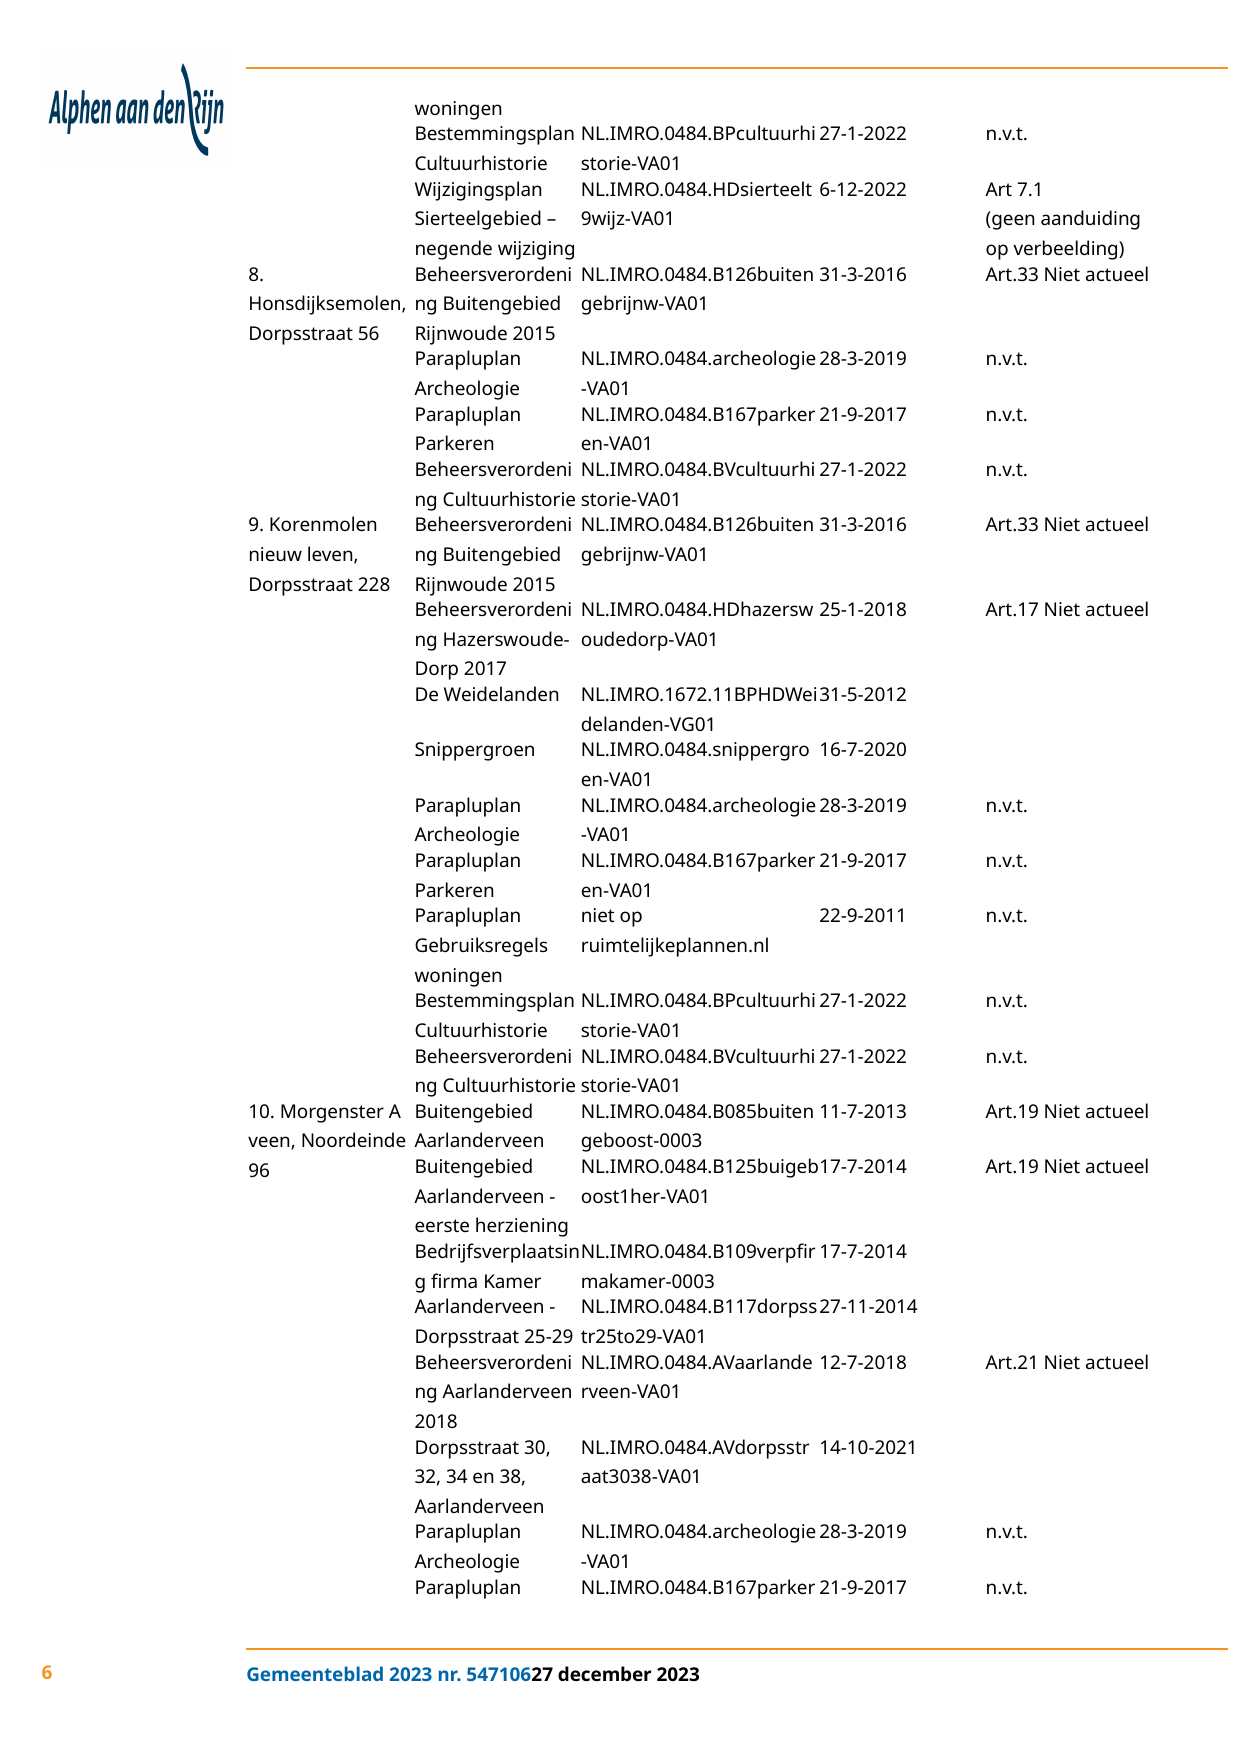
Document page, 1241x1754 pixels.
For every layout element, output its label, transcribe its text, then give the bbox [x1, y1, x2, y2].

table_cell Parapluplan [414, 1574, 581, 1600]
table_cell 28-3-2019 [819, 1519, 985, 1574]
table_cell niet op ruimtelijkeplannen.nl [581, 903, 819, 987]
table_cell [985, 737, 1152, 792]
table_cell NL.IMRO.0484.BVcultuurhistorie-VA01 [581, 456, 819, 512]
table_cell 31-5-2012 [819, 681, 985, 737]
table_cell Parapluplan Parkeren [414, 847, 581, 903]
table_cell Buitengebied Aarlanderveen - eerste herziening [414, 1154, 581, 1238]
table_cell n.v.t. [985, 346, 1152, 401]
table_cell 31-3-2016 [819, 261, 985, 346]
table_cell n.v.t. [985, 401, 1152, 456]
table_cell Parapluplan Gebruiksregels woningen [414, 903, 581, 987]
table_cell 10. Morgenster A veen, Noordeinde 96 [248, 1098, 414, 1600]
table_cell 25-1-2018 [819, 596, 985, 681]
table_cell 27-1-2022 [819, 456, 985, 512]
table_cell NL.IMRO.0484.B167parkeren-VA01 [581, 401, 819, 456]
table_cell NL.IMRO.0484.archeologie-VA01 [581, 1519, 819, 1574]
table_cell Art.19 Niet actueel [985, 1098, 1152, 1153]
table_cell Parapluplan Archeologie [414, 792, 581, 847]
table_cell NL.IMRO.0484.BVcultuurhistorie-VA01 [581, 1043, 819, 1098]
table_cell Art 7.1 (geen aanduiding op verbeelding) [985, 176, 1152, 261]
table_cell De Weidelanden [414, 681, 581, 737]
table_cell Art.19 Niet actueel [985, 1154, 1152, 1238]
table_cell Beheersverordening Hazerswoude-Dorp 2017 [414, 596, 581, 681]
table_cell NL.IMRO.0484.snippergroen-VA01 [581, 737, 819, 792]
table_cell Beheersverordening Buitengebied Rijnwoude 2015 [414, 261, 581, 346]
table_cell Art.21 Niet actueel [985, 1349, 1152, 1434]
table_cell 27-1-2022 [819, 1043, 985, 1098]
table_cell NL.IMRO.0484.HDsierteelt9wijz-VA01 [581, 176, 819, 261]
table_cell Parapluplan Archeologie [414, 346, 581, 401]
table_cell NL.IMRO.0484.B109verpfirmakamer-0003 [581, 1238, 819, 1294]
table_cell Art.33 Niet actueel [985, 261, 1152, 346]
table_cell Buitengebied Aarlanderveen [414, 1098, 581, 1153]
table_cell Beheersverordening Cultuurhistorie [414, 1043, 581, 1098]
table_cell Art.33 Niet actueel [985, 512, 1152, 596]
table_cell 16-7-2020 [819, 737, 985, 792]
table_cell NL.IMRO.1672.11BPHDWeidelanden-VG01 [581, 681, 819, 737]
table_cell n.v.t. [985, 1519, 1152, 1574]
table_cell NL.IMRO.0484.BPcultuurhistorie-VA01 [581, 988, 819, 1043]
table_cell NL.IMRO.0484.B085buitengeboost-0003 [581, 1098, 819, 1153]
table_cell n.v.t. [985, 1574, 1152, 1600]
table_cell Bedrijfsverplaatsing firma Kamer [414, 1238, 581, 1294]
table_cell woningen [414, 95, 581, 121]
table_cell [985, 681, 1152, 737]
table_cell Beheersverordening Buitengebied Rijnwoude 2015 [414, 512, 581, 596]
table_cell n.v.t. [985, 121, 1152, 176]
table_cell 6-12-2022 [819, 176, 985, 261]
table_cell NL.IMRO.0484.B167parker [581, 1574, 819, 1600]
table_cell NL.IMRO.0484.AVaarlanderveen-VA01 [581, 1349, 819, 1434]
table_cell NL.IMRO.0484.archeologie-VA01 [581, 346, 819, 401]
table_cell n.v.t. [985, 988, 1152, 1043]
table_cell Beheersverordening Cultuurhistorie [414, 456, 581, 512]
table_cell 27-1-2022 [819, 988, 985, 1043]
table_cell 14-10-2021 [819, 1434, 985, 1519]
table_cell 28-3-2019 [819, 792, 985, 847]
table_cell 28-3-2019 [819, 346, 985, 401]
table_cell n.v.t. [985, 847, 1152, 903]
table_cell 21-9-2017 [819, 847, 985, 903]
table_cell NL.IMRO.0484.B117dorpsstr25to29-VA01 [581, 1294, 819, 1349]
table_cell [985, 1238, 1152, 1294]
table_cell 12-7-2018 [819, 1349, 985, 1434]
picture [41, 47, 231, 172]
table_cell 21-9-2017 [819, 401, 985, 456]
table_cell n.v.t. [985, 792, 1152, 847]
table_cell 27-11-2014 [819, 1294, 985, 1349]
table_cell Bestemmingsplan Cultuurhistorie [414, 988, 581, 1043]
table_cell [248, 95, 414, 261]
table_cell 17-7-2014 [819, 1154, 985, 1238]
table_cell Wijzigingsplan Sierteelgebied – negende wijziging [414, 176, 581, 261]
table_cell 21-9-2017 [819, 1574, 985, 1600]
table_cell NL.IMRO.0484.B126buitengebrijnw-VA01 [581, 512, 819, 596]
table_cell Aarlanderveen - Dorpsstraat 25-29 [414, 1294, 581, 1349]
table_cell Parapluplan Parkeren [414, 401, 581, 456]
table_cell Art.17 Niet actueel [985, 596, 1152, 681]
table_cell [985, 1434, 1152, 1519]
table_cell Snippergroen [414, 737, 581, 792]
table_cell Beheersverordening Aarlanderveen 2018 [414, 1349, 581, 1434]
table_cell NL.IMRO.0484.HDhazerswoudedorp-VA01 [581, 596, 819, 681]
table_cell NL.IMRO.0484.BPcultuurhistorie-VA01 [581, 121, 819, 176]
table_cell [819, 95, 985, 121]
table_cell [985, 95, 1152, 121]
table_cell 9. Korenmolen nieuw leven, Dorpsstraat 228 [248, 512, 414, 1098]
table_cell 11-7-2013 [819, 1098, 985, 1153]
table_cell 8. Honsdijksemolen, Dorpsstraat 56 [248, 261, 414, 512]
table_cell NL.IMRO.0484.archeologie-VA01 [581, 792, 819, 847]
table_cell 22-9-2011 [819, 903, 985, 987]
table_cell [581, 95, 819, 121]
table_cell NL.IMRO.0484.B126buitengebrijnw-VA01 [581, 261, 819, 346]
table_cell n.v.t. [985, 1043, 1152, 1098]
table_cell n.v.t. [985, 456, 1152, 512]
table_cell 31-3-2016 [819, 512, 985, 596]
table_cell Dorpsstraat 30, 32, 34 en 38, Aarlanderveen [414, 1434, 581, 1519]
table_cell n.v.t. [985, 903, 1152, 987]
table_cell Parapluplan Archeologie [414, 1519, 581, 1574]
table_cell 27-1-2022 [819, 121, 985, 176]
table_cell 17-7-2014 [819, 1238, 985, 1294]
table_cell NL.IMRO.0484.AVdorpsstraat3038-VA01 [581, 1434, 819, 1519]
table_cell NL.IMRO.0484.B125buigeboost1her-VA01 [581, 1154, 819, 1238]
table_cell [985, 1294, 1152, 1349]
table_cell Bestemmingsplan Cultuurhistorie [414, 121, 581, 176]
table_cell NL.IMRO.0484.B167parkeren-VA01 [581, 847, 819, 903]
